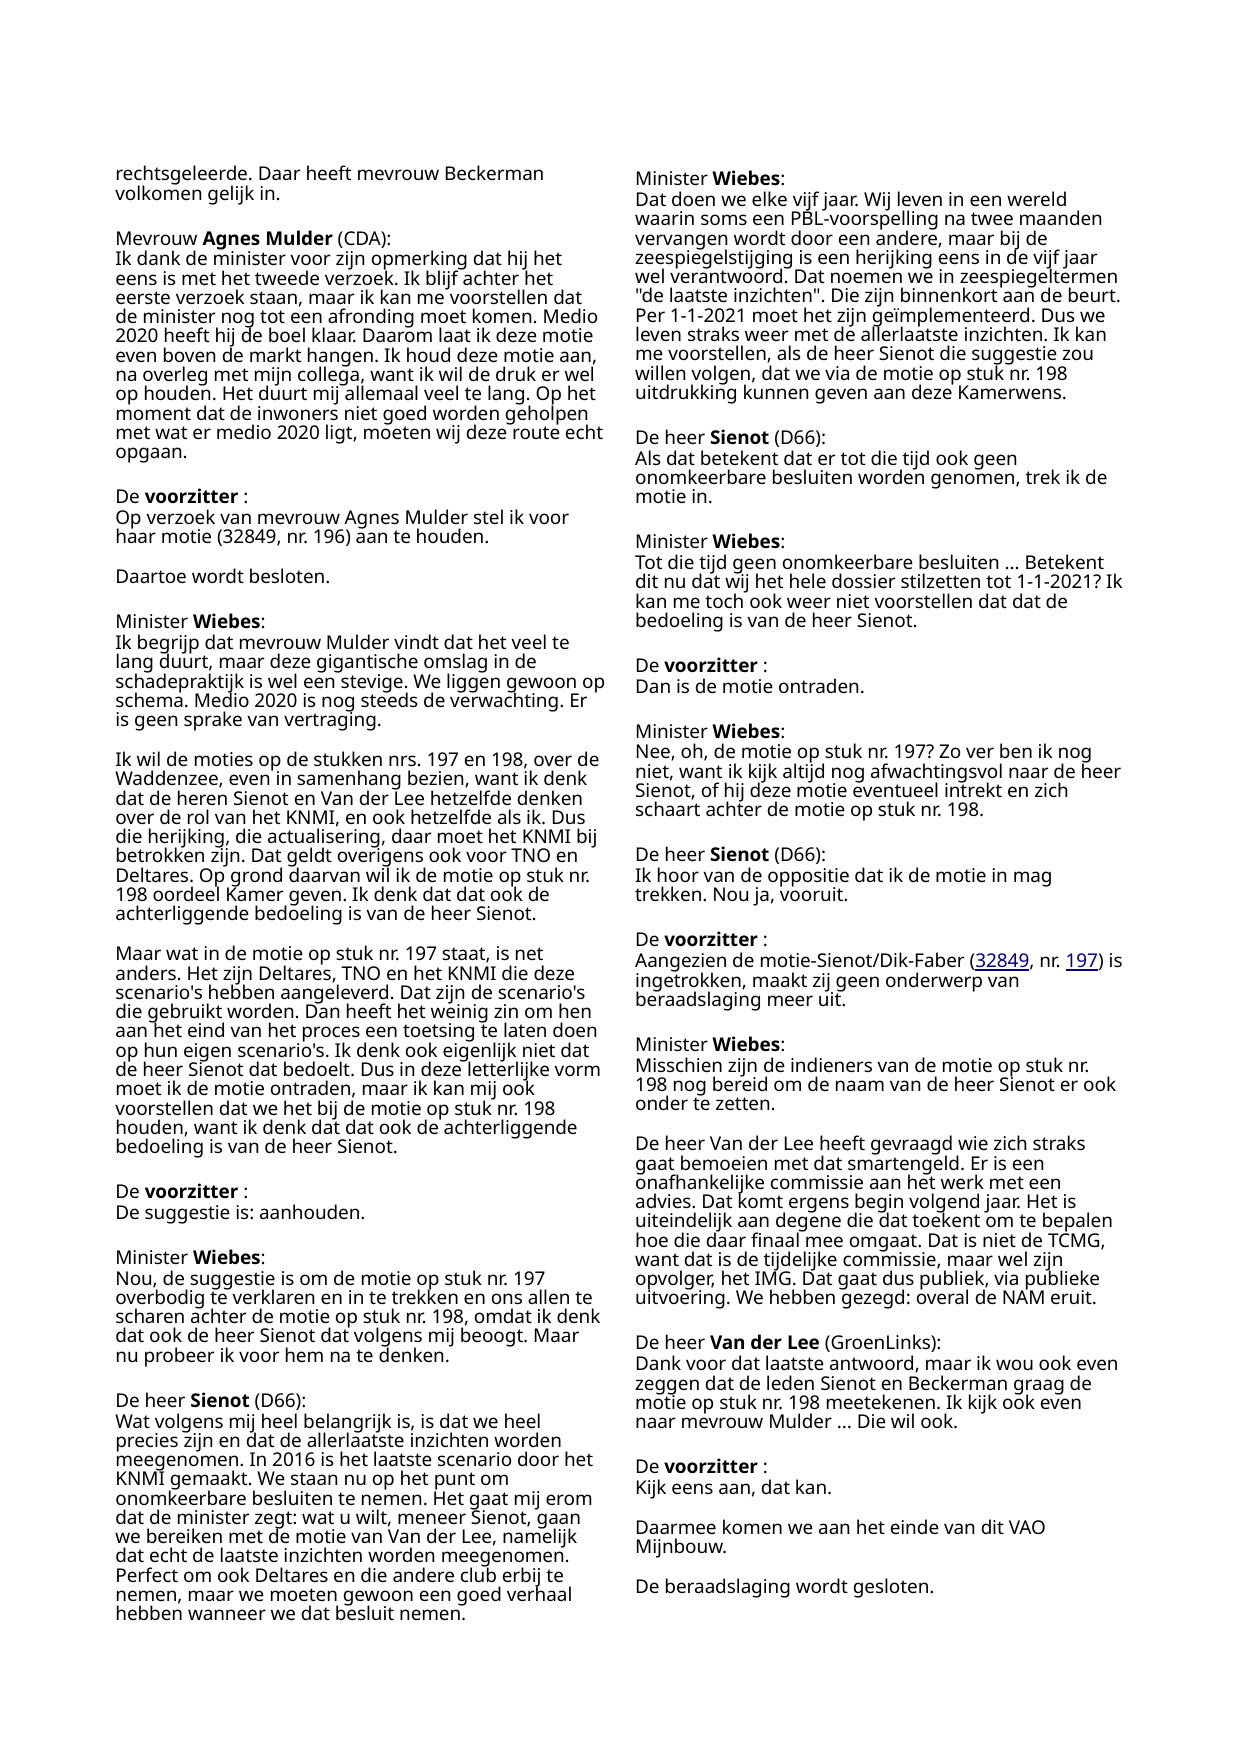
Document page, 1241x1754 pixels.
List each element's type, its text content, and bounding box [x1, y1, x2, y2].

text Ik wil de moties op de stukken nrs. 197 en 198, over de Waddenzee, even in samenhang bezien, want ik denk dat de heren Sienot en Van der Lee hetzelfde denken over de rol van het KNMI, en ook hetzelfde als ik. Dus die herijking, die actualisering, daar moet het KNMI bij betrokken zijn. Dat geldt overigens ook voor TNO en Deltares. Op grond daarvan wil ik de motie op stuk nr. 198 oordeel Kamer geven. Ik denk dat dat ook de achterliggende bedoeling is van de heer Sienot. [115, 751, 605, 924]
text Tot die tijd geen onomkeerbare besluiten ... Betekent dit nu dat wij het hele dossier stilzetten tot 1-1-2021? Ik kan me toch ook weer niet voorstellen dat dat de bedoeling is van de heer Sienot. [635, 554, 1125, 631]
text Als dat betekent dat er tot die tijd ook geen onomkeerbare besluiten worden genomen, trek ik de motie in. [635, 450, 1125, 507]
text De voorzitter : [115, 1178, 605, 1204]
text Minister Wiebes: [635, 165, 1125, 191]
text De heer Van der Lee (GroenLinks): [635, 1329, 1125, 1355]
text Mevrouw Agnes Mulder (CDA): [115, 225, 605, 250]
text Wat volgens mij heel belangrijk is, is dat we heel precies zijn en dat de allerlaatste inzichten worden meegenomen. In 2016 is het laatste scenario door het KNMI gemaakt. We staan nu op het punt om onomkeerbare besluiten te nemen. Het gaat mij erom dat de minister zegt: wat u wilt, meneer Sienot, gaan we bereiken met de motie van Van der Lee, namelijk dat echt de laatste inzichten worden meegenomen. Perfect om ook Deltares en die andere club erbij te nemen, maar we moeten gewoon een goed verhaal hebben wanneer we dat besluit nemen. [115, 1413, 605, 1624]
text De heer Sienot (D66): [635, 424, 1125, 450]
text Op verzoek van mevrouw Agnes Mulder stel ik voor haar motie (32849, nr. 196) aan te houden. [115, 509, 605, 547]
text Daarmee komen we aan het einde van dit VAO Mijnbouw. [635, 1519, 1125, 1557]
text Ik begrijp dat mevrouw Mulder vindt dat het veel te lang duurt, maar deze gigantische omslag in de schadepraktijk is wel een stevige. We liggen gewoon op schema. Medio 2020 is nog steeds de verwachting. Er is geen sprake van vertraging. [115, 634, 605, 730]
text De voorzitter : [635, 1453, 1125, 1479]
text De heer Van der Lee heeft gevraagd wie zich straks gaat bemoeien met dat smartengeld. Er is een onafhankelijke commissie aan het werk met een advies. Dat komt ergens begin volgend jaar. Het is uiteindelijk aan degene die dat toekent om te bepalen hoe die daar finaal mee omgaat. Dat is niet de TCMG, want dat is de tijdelijke commissie, maar wel zijn opvolger, het IMG. Dat gaat dus publiek, via publieke uitvoering. We hebben gezegd: overal de NAM eruit. [635, 1135, 1125, 1309]
text Ik dank de minister voor zijn opmerking dat hij het eens is met het tweede verzoek. Ik blijf achter het eerste verzoek staan, maar ik kan me voorstellen dat de minister nog tot een afronding moet komen. Medio 2020 heeft hij de boel klaar. Daarom laat ik deze motie even boven de markt hangen. Ik houd deze motie aan, na overleg met mijn collega, want ik wil de druk er wel op houden. Het duurt mij allemaal veel te lang. Op het moment dat de inwoners niet goed worden geholpen met wat er medio 2020 ligt, moeten wij deze route echt opgaan. [115, 250, 605, 462]
text Dat doen we elke vijf jaar. Wij leven in een wereld waarin soms een PBL-voorspelling na twee maanden vervangen wordt door een andere, maar bij de zeespiegelstijging is een herijking eens in de vijf jaar wel verantwoord. Dat noemen we in zeespiegeltermen "de laatste inzichten". Die zijn binnenkort aan de beurt. Per 1-1-2021 moet het zijn geïmplementeerd. Dus we leven straks weer met de allerlaatste inzichten. Ik kan me voorstellen, als de heer Sienot die suggestie zou willen volgen, dat we via de motie op stuk nr. 198 uitdrukking kunnen geven aan deze Kamerwens. [635, 191, 1125, 403]
text Minister Wiebes: [115, 608, 605, 634]
text Dank voor dat laatste antwoord, maar ik wou ook even zeggen dat de leden Sienot en Beckerman graag de motie op stuk nr. 198 meetekenen. Ik kijk ook even naar mevrouw Mulder ... Die wil ook. [635, 1355, 1125, 1432]
text De suggestie is: aanhouden. [115, 1204, 605, 1223]
text Misschien zijn de indieners van de motie op stuk nr. 198 nog bereid om de naam van de heer Sienot er ook onder te zetten. [635, 1057, 1125, 1114]
text De voorzitter : [635, 927, 1125, 952]
text De heer Sienot (D66): [635, 841, 1125, 867]
text De heer Sienot (D66): [115, 1387, 605, 1413]
text De beraadslaging wordt gesloten. [635, 1578, 1125, 1597]
text Minister Wiebes: [635, 528, 1125, 554]
text De voorzitter : [635, 652, 1125, 678]
text Minister Wiebes: [635, 718, 1125, 743]
text Nee, oh, de motie op stuk nr. 197? Zo ver ben ik nog niet, want ik kijk altijd nog afwachtingsvol naar de heer Sienot, of hij deze motie eventueel intrekt en zich schaart achter de motie op stuk nr. 198. [635, 743, 1125, 821]
text Minister Wiebes: [635, 1031, 1125, 1057]
text De voorzitter : [115, 483, 605, 509]
text Kijk eens aan, dat kan. [635, 1479, 1125, 1498]
text Minister Wiebes: [115, 1244, 605, 1270]
text Dan is de motie ontraden. [635, 678, 1125, 697]
text Maar wat in de motie op stuk nr. 197 staat, is net anders. Het zijn Deltares, TNO en het KNMI die deze scenario's hebben aangeleverd. Dat zijn de scenario's die gebruikt worden. Dan heeft het weinig zin om hen aan het eind van het proces een toetsing te laten doen op hun eigen scenario's. Ik denk ook eigenlijk niet dat de heer Sienot dat bedoelt. Dus in deze letterlijke vorm moet ik de motie ontraden, maar ik kan mij ook voorstellen dat we het bij de motie op stuk nr. 198 houden, want ik denk dat dat ook de achterliggende bedoeling is van de heer Sienot. [115, 945, 605, 1157]
text Ik hoor van de oppositie dat ik de motie in mag trekken. Nou ja, vooruit. [635, 867, 1125, 906]
text rechtsgeleerde. Daar heeft mevrouw Beckerman volkomen gelijk in. [115, 165, 605, 204]
text Aangezien de motie-Sienot/Dik-Faber (32849, nr. 197) is ingetrokken, maakt zij geen onderwerp van beraadslaging meer uit. [635, 952, 1125, 1010]
text Nou, de suggestie is om de motie op stuk nr. 197 overbodig te verklaren en in te trekken en ons allen te scharen achter de motie op stuk nr. 198, omdat ik denk dat ook de heer Sienot dat volgens mij beoogt. Maar nu probeer ik voor hem na te denken. [115, 1270, 605, 1366]
text Daartoe wordt besloten. [115, 568, 605, 587]
